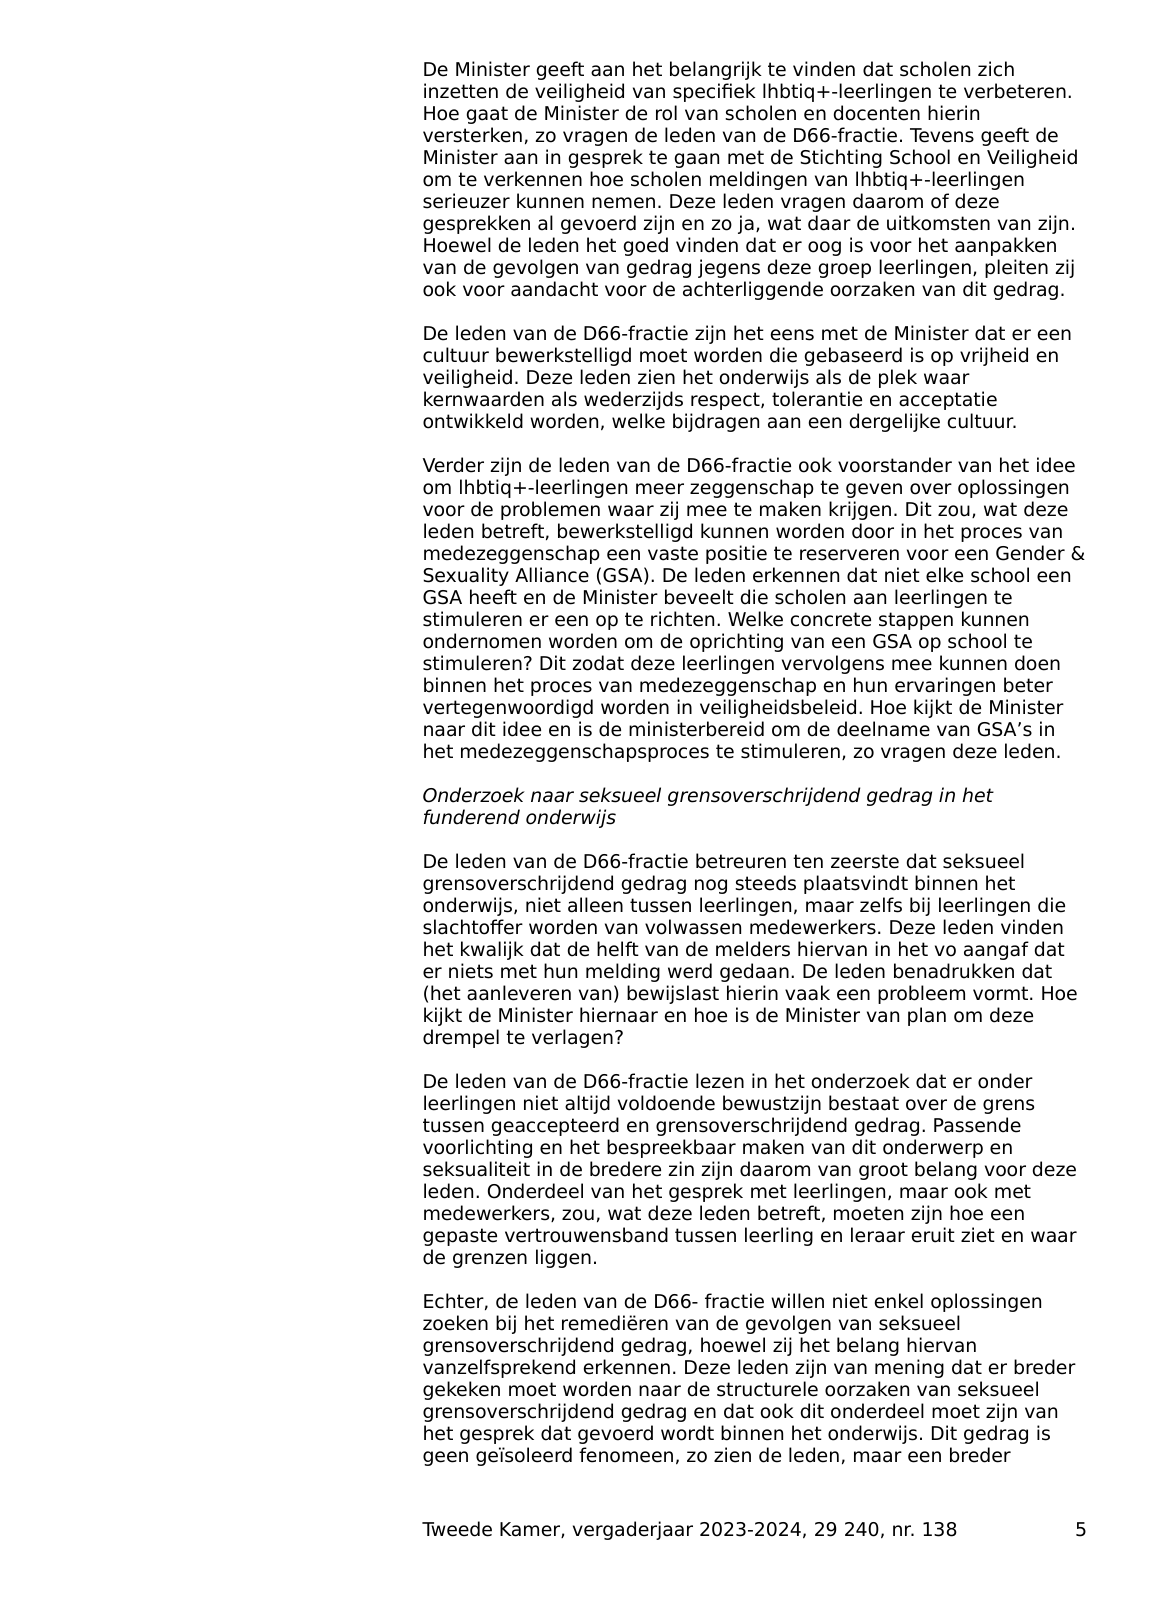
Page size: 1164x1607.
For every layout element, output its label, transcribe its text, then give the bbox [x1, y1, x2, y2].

text De leden van de D66-fractie lezen in het onderzoek dat er onder leerlingen niet altijd voldoende bewustzijn bestaat over de grens tussen geaccepteerd en grensoverschrijdend gedrag. Passende voorlichting en het bespreekbaar maken van dit onderwerp en seksualiteit in de bredere zin zijn daarom van groot belang voor deze leden. Onderdeel van het gesprek met leerlingen, maar ook met medewerkers, zou, wat deze leden betreft, moeten zijn hoe een gepaste vertrouwensband tussen leerling en leraar eruit ziet en waar de grenzen liggen. [422, 1071, 1087, 1269]
subtitle Onderzoek naar seksueel grensoverschrijdend gedrag in het funderend onderwijs [422, 785, 1087, 829]
text Echter, de leden van de D66- fractie willen niet enkel oplossingen zoeken bij het remediëren van de gevolgen van seksueel grensoverschrijdend gedrag, hoewel zij het belang hiervan vanzelfsprekend erkennen. Deze leden zijn van mening dat er breder gekeken moet worden naar de structurele oorzaken van seksueel grensoverschrijdend gedrag en dat ook dit onderdeel moet zijn van het gesprek dat gevoerd wordt binnen het onderwijs. Dit gedrag is geen geïsoleerd fenomeen, zo zien de leden, maar een breder [422, 1291, 1087, 1467]
text De leden van de D66-fractie betreuren ten zeerste dat seksueel grensoverschrijdend gedrag nog steeds plaatsvindt binnen het onderwijs, niet alleen tussen leerlingen, maar zelfs bij leerlingen die slachtoffer worden van volwassen medewerkers. Deze leden vinden het kwalijk dat de helft van de melders hiervan in het vo aangaf dat er niets met hun melding werd gedaan. De leden benadrukken dat (het aanleveren van) bewijslast hierin vaak een probleem vormt. Hoe kijkt de Minister hiernaar en hoe is de Minister van plan om deze drempel te verlagen? [422, 851, 1087, 1049]
text De Minister geeft aan het belangrijk te vinden dat scholen zich inzetten de veiligheid van specifiek lhbtiq+-leerlingen te verbeteren. Hoe gaat de Minister de rol van scholen en docenten hierin versterken, zo vragen de leden van de D66-fractie. Tevens geeft de Minister aan in gesprek te gaan met de Stichting School en Veiligheid om te verkennen hoe scholen meldingen van lhbtiq+-leerlingen serieuzer kunnen nemen. Deze leden vragen daarom of deze gesprekken al gevoerd zijn en zo ja, wat daar de uitkomsten van zijn. Hoewel de leden het goed vinden dat er oog is voor het aanpakken van de gevolgen van gedrag jegens deze groep leerlingen, pleiten zij ook voor aandacht voor de achterliggende oorzaken van dit gedrag. [422, 59, 1087, 301]
text De leden van de D66-fractie zijn het eens met de Minister dat er een cultuur bewerkstelligd moet worden die gebaseerd is op vrijheid en veiligheid. Deze leden zien het onderwijs als de plek waar kernwaarden als wederzijds respect, tolerantie en acceptatie ontwikkeld worden, welke bijdragen aan een dergelijke cultuur. [422, 323, 1087, 433]
text Verder zijn de leden van de D66-fractie ook voorstander van het idee om lhbtiq+-leerlingen meer zeggenschap te geven over oplossingen voor de problemen waar zij mee te maken krijgen. Dit zou, wat deze leden betreft, bewerkstelligd kunnen worden door in het proces van medezeggenschap een vaste positie te reserveren voor een Gender & Sexuality Alliance (GSA). De leden erkennen dat niet elke school een GSA heeft en de Minister beveelt die scholen aan leerlingen te stimuleren er een op te richten. Welke concrete stappen kunnen ondernomen worden om de oprichting van een GSA op school te stimuleren? Dit zodat deze leerlingen vervolgens mee kunnen doen binnen het proces van medezeggenschap en hun ervaringen beter vertegenwoordigd worden in veiligheidsbeleid. Hoe kijkt de Minister naar dit idee en is de ministerbereid om de deelname van GSA’s in het medezeggenschapsproces te stimuleren, zo vragen deze leden. [422, 455, 1087, 763]
